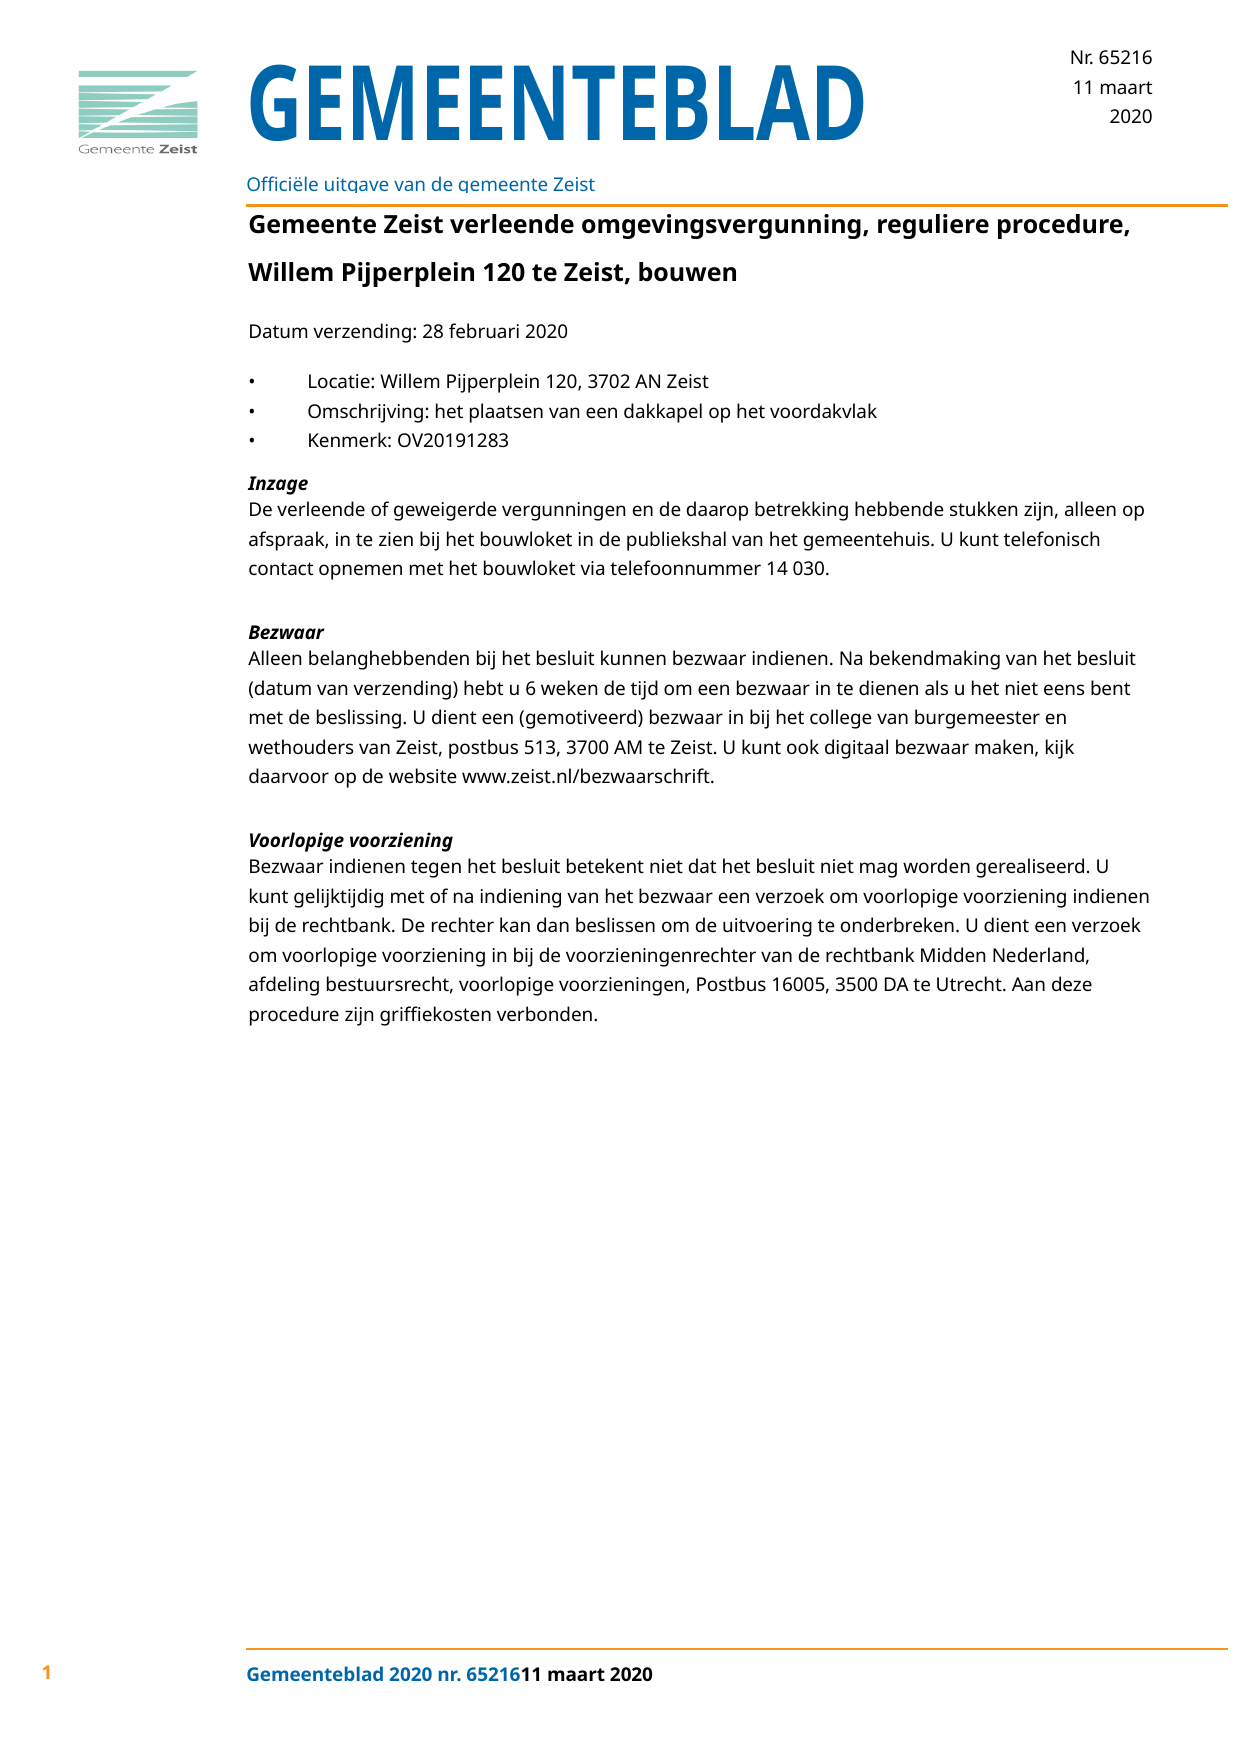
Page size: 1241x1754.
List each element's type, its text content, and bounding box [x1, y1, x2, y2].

text De verleende of geweigerde vergunningen en de daarop betrekking hebbende stukken zijn, alleen op afspraak, in te zien bij het bouwloket in de publiekshal van het gemeentehuis. U kunt telefonisch contact opnemen met het bouwloket via telefoonnummer 14 030. [248, 496, 1152, 581]
list Locatie: Willem Pijperplein 120, 3702 AN Zeist [248, 368, 1152, 394]
text Bezwaar indienen tegen het besluit betekent niet dat het besluit niet mag worden gerealiseerd. U kunt gelijktijdig met of na indiening van het bezwaar een verzoek om voorlopige voorziening indienen bij de rechtbank. De rechter kan dan beslissen om de uitvoering te onderbreken. U dient een verzoek om voorlopige voorziening in bij de voorzieningenrechter van de rechtbank Midden Nederland, afdeling bestuursrecht, voorlopige voorzieningen, Postbus 16005, 3500 DA te Utrecht. Aan deze procedure zijn griffiekosten verbonden. [248, 853, 1152, 1027]
text Datum verzending: 28 februari 2020 [248, 318, 1152, 344]
text Gemeente Zeist verleende omgevingsvergunning, reguliere procedure, Willem Pijperplein 120 te Zeist, bouwen [248, 207, 1152, 288]
text Inzage [248, 471, 1152, 496]
text Alleen belanghebbenden bij het besluit kunnen bezwaar indienen. Na bekendmaking van het besluit (datum van verzending) hebt u 6 weken de tijd om een bezwaar in te dienen als u het niet eens bent met de beslissing. U dient een (gemotiveerd) bezwaar in bij het college van burgemeester en wethouders van Zeist, postbus 513, 3700 AM te Zeist. U kunt ook digitaal bezwaar maken, kijk daarvoor op de website www.zeist.nl/bezwaarschrift. [248, 645, 1152, 789]
text Voorlopige voorziening [248, 827, 1152, 853]
text Bezwaar [248, 619, 1152, 645]
picture [41, 47, 231, 172]
list Kenmerk: OV20191283 [248, 427, 1152, 453]
list Omschrijving: het plaatsen van een dakkapel op het voordakvlak [248, 398, 1152, 424]
